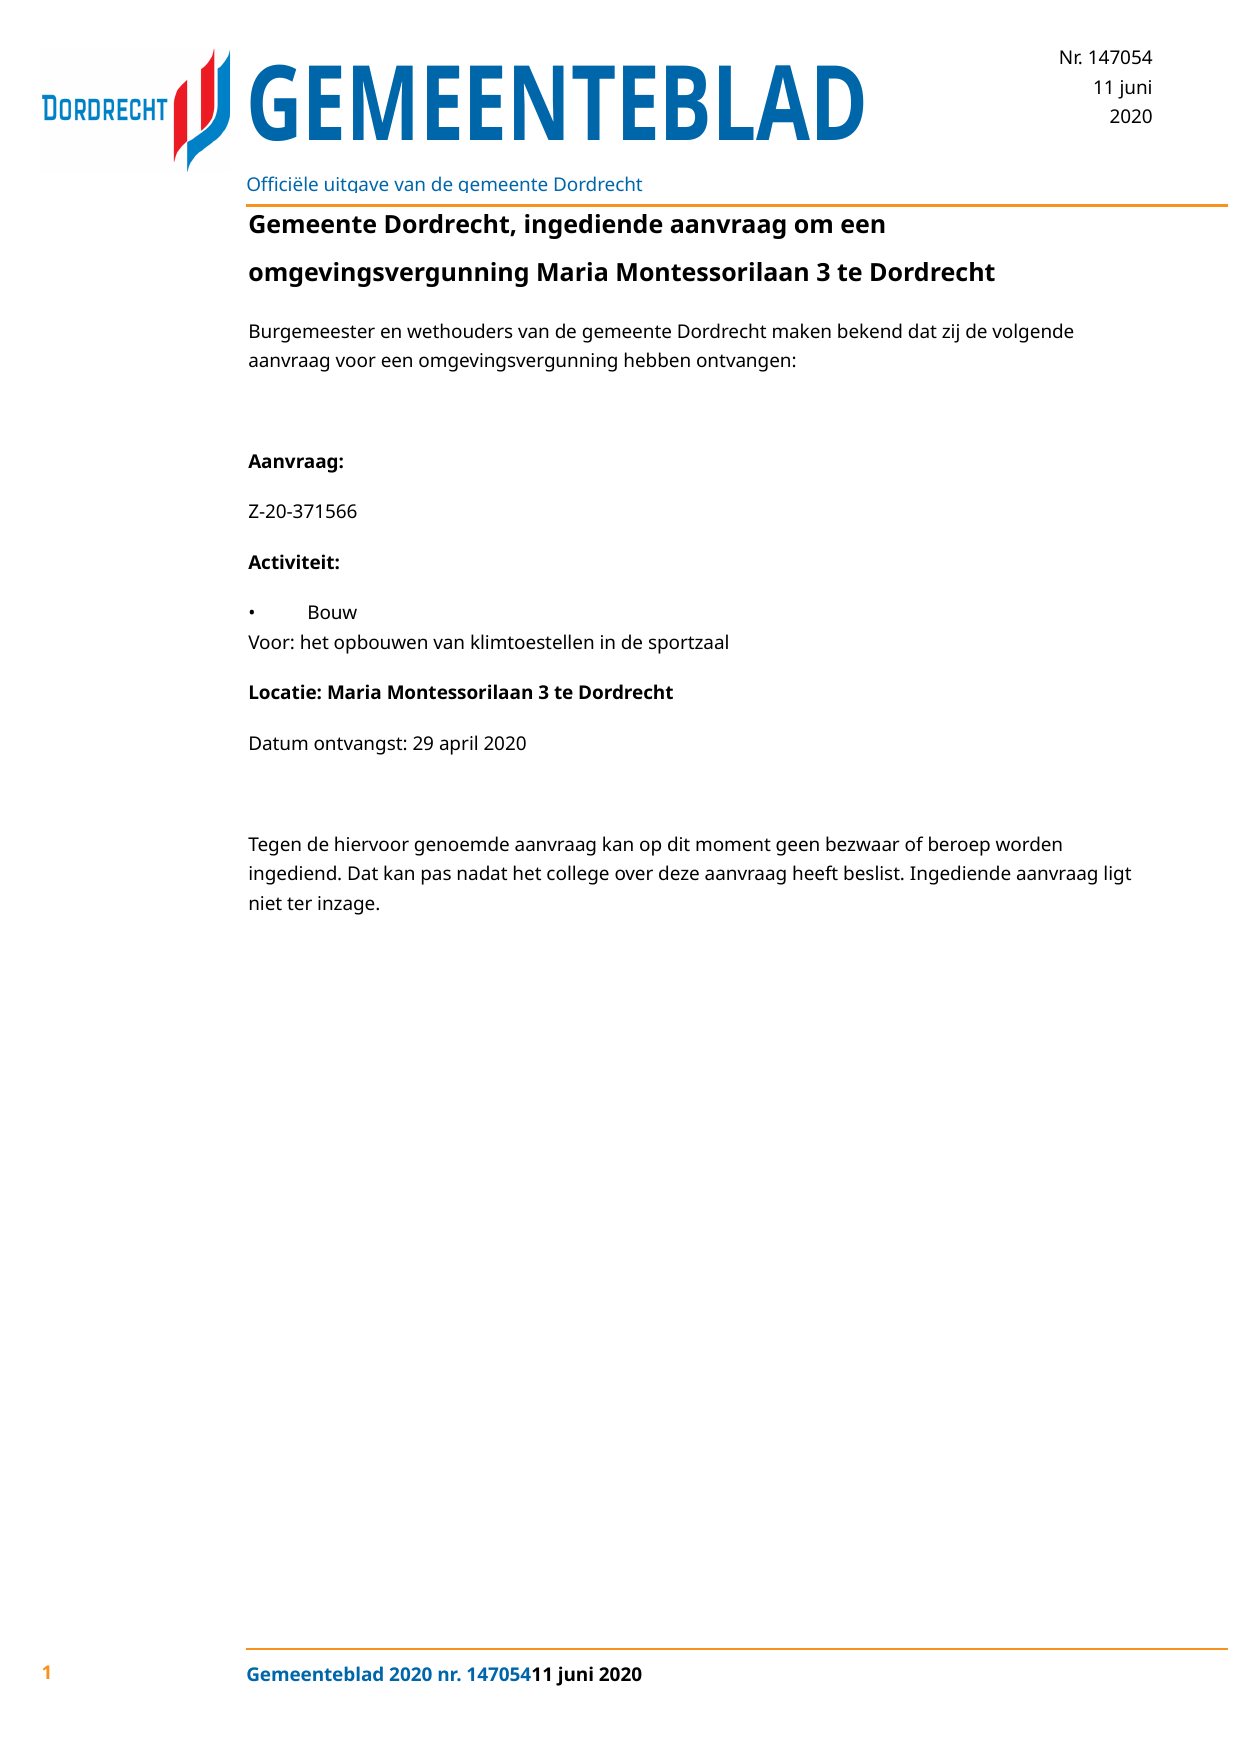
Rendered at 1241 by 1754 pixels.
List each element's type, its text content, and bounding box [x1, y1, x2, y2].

text Z-20-371566 [248, 499, 1152, 524]
text Burgemeester en wethouders van de gemeente Dordrecht maken bekend dat zij de volgende aanvraag voor een omgevingsvergunning hebben ontvangen: [248, 318, 1152, 373]
picture [41, 47, 231, 172]
text Activiteit: [248, 549, 1152, 575]
text Voor: het opbouwen van klimtoestellen in de sportzaal [248, 629, 1152, 655]
list Bouw [248, 599, 1152, 625]
text Tegen de hiervoor genoemde aanvraag kan op dit moment geen bezwaar of beroep worden ingediend. Dat kan pas nadat het college over deze aanvraag heeft beslist. Ingediende aanvraag ligt niet ter inzage. [248, 831, 1152, 916]
text Locatie: Maria Montessorilaan 3 te Dordrecht [248, 679, 1152, 705]
text Datum ontvangst: 29 april 2020 [248, 730, 1152, 756]
text Aanvraag: [248, 448, 1152, 474]
text Gemeente Dordrecht, ingediende aanvraag om een omgevingsvergunning Maria Montessorilaan 3 te Dordrecht [248, 207, 1152, 288]
